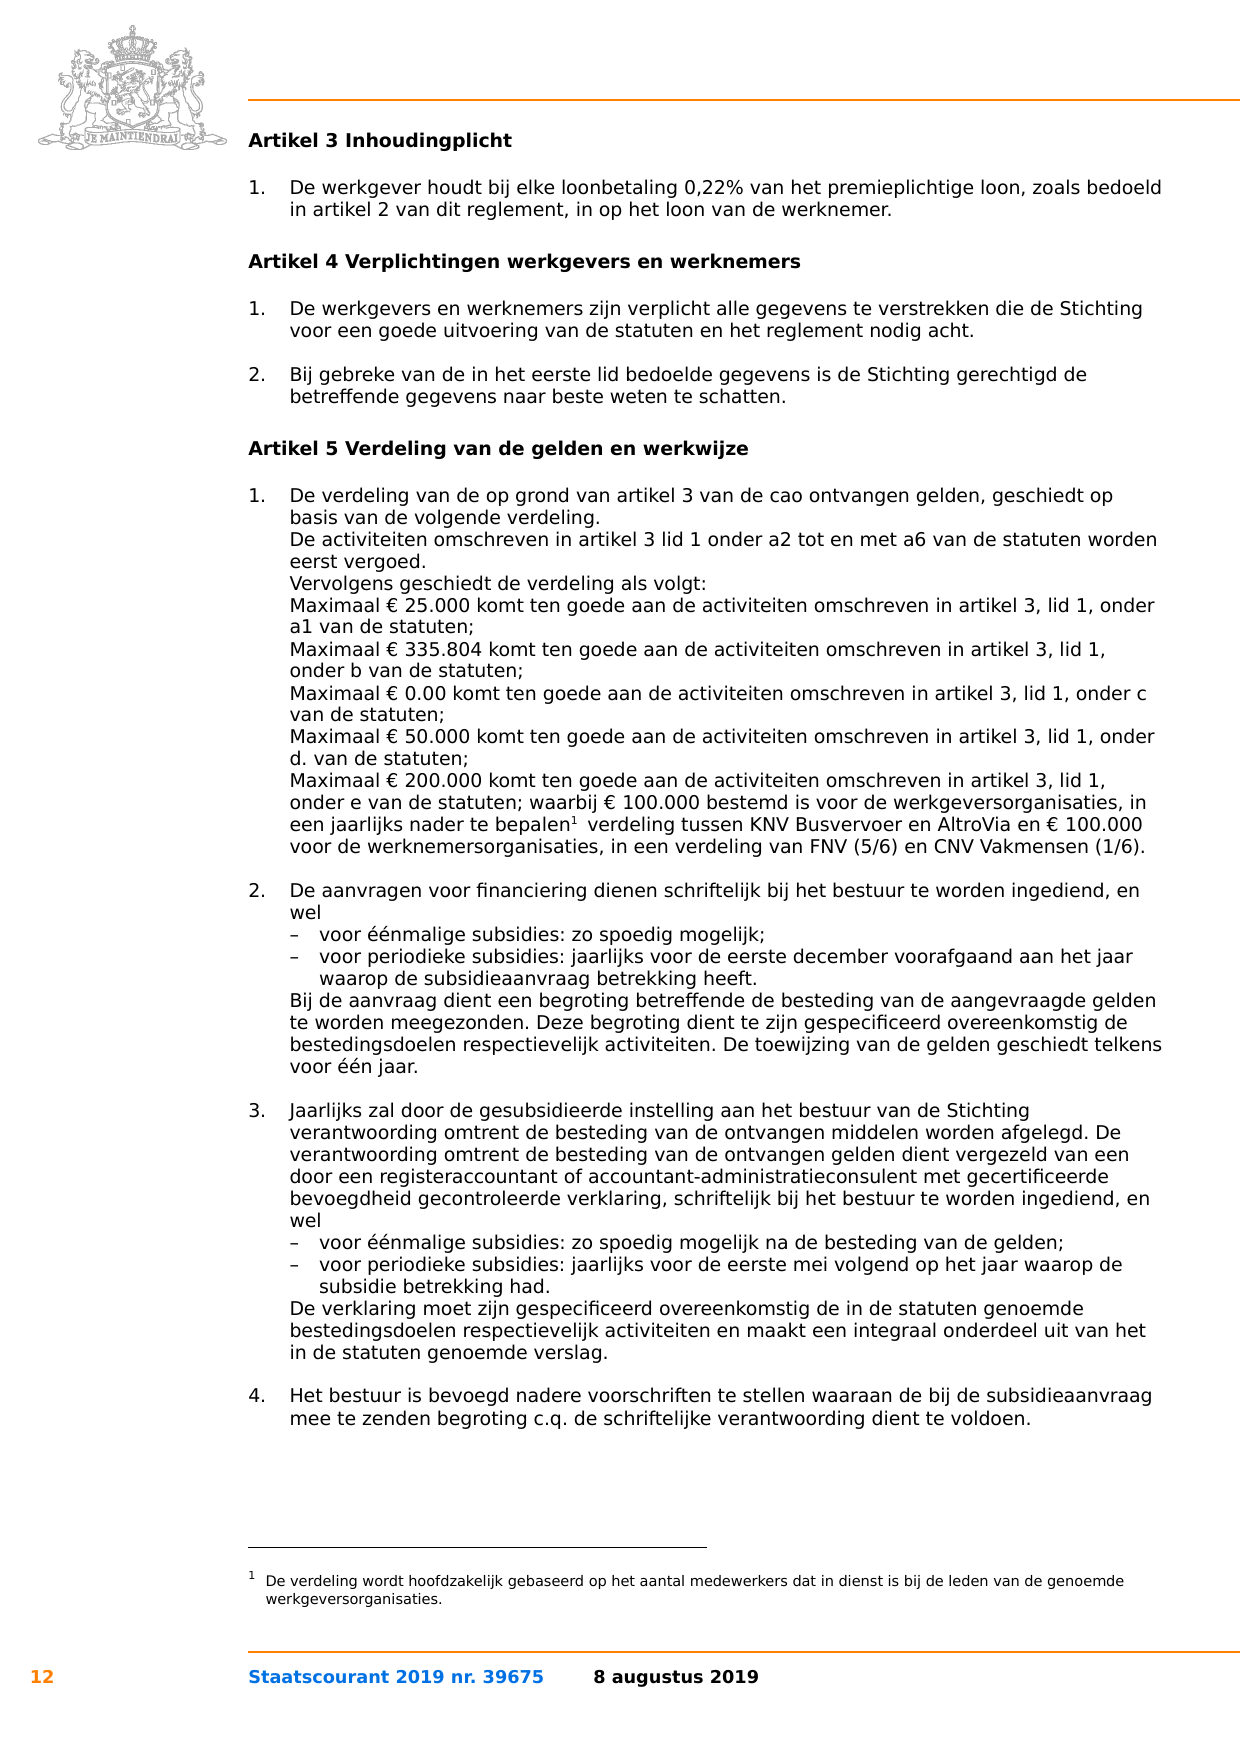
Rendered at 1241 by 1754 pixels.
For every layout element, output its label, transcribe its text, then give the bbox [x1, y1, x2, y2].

text – voor periodieke subsidies: jaarlijks voor de eerste december voorafgaand aan het jaar waarop de subsidieaanvraag betrekking heeft. [289, 946, 1163, 990]
text Vervolgens geschiedt de verdeling als volgt: [289, 572, 1163, 594]
text 2. Bij gebreke van de in het eerste lid bedoelde gegevens is de Stichting gerechtigd de betreffende gegevens naar beste weten te schatten. [248, 364, 1163, 408]
text – voor éénmalige subsidies: zo spoedig mogelijk; [289, 924, 1163, 946]
text 4. Het bestuur is bevoegd nadere voorschriften te stellen waaraan de bij de subsidieaanvraag mee te zenden begroting c.q. de schriftelijke verantwoording dient te voldoen. [248, 1385, 1163, 1429]
text Maximaal € 0.00 komt ten goede aan de activiteiten omschreven in artikel 3, lid 1, onder c van de statuten; [289, 682, 1163, 726]
text – voor periodieke subsidies: jaarlijks voor de eerste mei volgend op het jaar waarop de subsidie betrekking had. [289, 1254, 1163, 1298]
text Maximaal € 25.000 komt ten goede aan de activiteiten omschreven in artikel 3, lid 1, onder a1 van de statuten; [289, 594, 1163, 638]
text 1. De verdeling van de op grond van artikel 3 van de cao ontvangen gelden, geschiedt op basis van de volgende verdeling. [248, 484, 1163, 528]
subtitle Artikel 3 Inhoudingplicht [248, 130, 1163, 152]
text De verdeling wordt hoofdzakelijk gebaseerd op het aantal medewerkers dat in dienst is bij de leden van de genoemde werkgeversorganisaties. [248, 1569, 1163, 1608]
text Maximaal € 50.000 komt ten goede aan de activiteiten omschreven in artikel 3, lid 1, onder d. van de statuten; [289, 726, 1163, 770]
text 1. De werkgevers en werknemers zijn verplicht alle gegevens te verstrekken die de Stichting voor een goede uitvoering van de statuten en het reglement nodig acht. [248, 298, 1163, 342]
subtitle Artikel 4 Verplichtingen werkgevers en werknemers [248, 251, 1163, 273]
text Maximaal € 335.804 komt ten goede aan de activiteiten omschreven in artikel 3, lid 1, onder b van de statuten; [289, 638, 1163, 682]
text 2. De aanvragen voor financiering dienen schriftelijk bij het bestuur te worden ingediend, en wel [248, 880, 1163, 924]
text – voor éénmalige subsidies: zo spoedig mogelijk na de besteding van de gelden; [289, 1232, 1163, 1254]
text 3. Jaarlijks zal door de gesubsidieerde instelling aan het bestuur van de Stichting verantwoording omtrent de besteding van de ontvangen middelen worden afgelegd. De verantwoording omtrent de besteding van de ontvangen gelden dient vergezeld van een door een registeraccountant of accountant-administratieconsulent met gecertificeerde bevoegdheid gecontroleerde verklaring, schriftelijk bij het bestuur te worden ingediend, en wel [248, 1100, 1163, 1232]
text Maximaal € 200.000 komt ten goede aan de activiteiten omschreven in artikel 3, lid 1, onder e van de statuten; waarbij € 100.000 bestemd is voor de werkgeversorganisaties, in een jaarlijks nader te bepalen verdeling tussen KNV Busvervoer en AltroVia en € 100.000 voor de werknemersorganisaties, in een verdeling van FNV (5/6) en CNV Vakmensen (1/6). [289, 770, 1163, 858]
text De verklaring moet zijn gespecificeerd overeenkomstig de in de statuten genoemde bestedingsdoelen respectievelijk activiteiten en maakt een integraal onderdeel uit van het in de statuten genoemde verslag. [289, 1298, 1163, 1363]
text De activiteiten omschreven in artikel 3 lid 1 onder a2 tot en met a6 van de statuten worden eerst vergoed. [289, 528, 1163, 572]
picture [38, 25, 227, 150]
subtitle Artikel 5 Verdeling van de gelden en werkwijze [248, 438, 1163, 459]
text Bij de aanvraag dient een begroting betreffende de besteding van de aangevraagde gelden te worden meegezonden. Deze begroting dient te zijn gespecificeerd overeenkomstig de bestedingsdoelen respectievelijk activiteiten. De toewijzing van de gelden geschiedt telkens voor één jaar. [289, 990, 1163, 1078]
text 1. De werkgever houdt bij elke loonbetaling 0,22% van het premieplichtige loon, zoals bedoeld in artikel 2 van dit reglement, in op het loon van de werknemer. [248, 177, 1163, 221]
